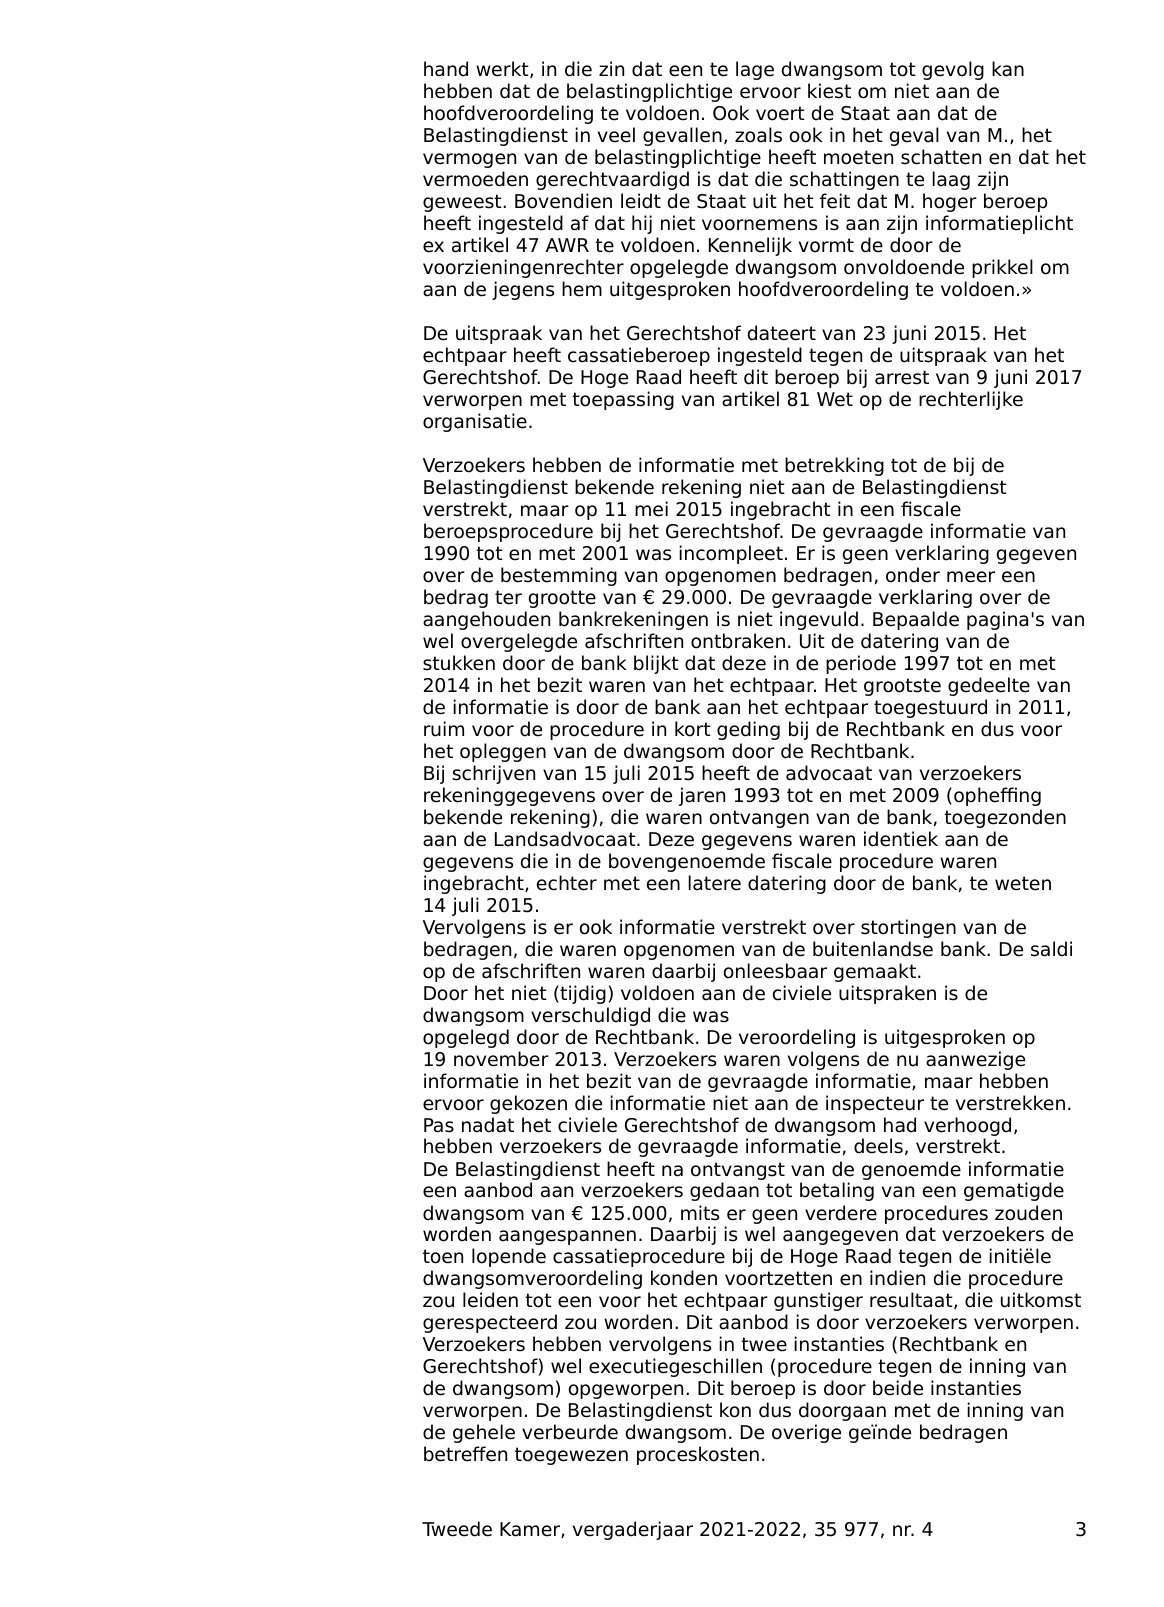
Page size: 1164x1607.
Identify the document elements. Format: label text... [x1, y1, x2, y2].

text De Belastingdienst heeft na ontvangst van de genoemde informatie een aanbod aan verzoekers gedaan tot betaling van een gematigde dwangsom van € 125.000, mits er geen verdere procedures zouden worden aangespannen. Daarbij is wel aangegeven dat verzoekers de toen lopende cassatieprocedure bij de Hoge Raad tegen de initiële dwangsomveroordeling konden voortzetten en indien die procedure zou leiden tot een voor het echtpaar gunstiger resultaat, die uitkomst gerespecteerd zou worden. Dit aanbod is door verzoekers verworpen. Verzoekers hebben vervolgens in twee instanties (Rechtbank en Gerechtshof) wel executiegeschillen (procedure tegen de inning van de dwangsom) opgeworpen. Dit beroep is door beide instanties verworpen. De Belastingdienst kon dus doorgaan met de inning van de gehele verbeurde dwangsom. De overige geïnde bedragen betreffen toegewezen proceskosten. [422, 1158, 1087, 1466]
text Bij schrijven van 15 juli 2015 heeft de advocaat van verzoekers rekeninggegevens over de jaren 1993 tot en met 2009 (opheffing bekende rekening), die waren ontvangen van de bank, toegezonden aan de Landsadvocaat. Deze gegevens waren identiek aan de gegevens die in de bovengenoemde fiscale procedure waren ingebracht, echter met een latere datering door de bank, te weten 14 juli 2015. [422, 763, 1087, 917]
text hand werkt, in die zin dat een te lage dwangsom tot gevolg kan hebben dat de belastingplichtige ervoor kiest om niet aan de hoofdveroordeling te voldoen. Ook voert de Staat aan dat de Belastingdienst in veel gevallen, zoals ook in het geval van M., het vermogen van de belastingplichtige heeft moeten schatten en dat het vermoeden gerechtvaardigd is dat die schattingen te laag zijn geweest. Bovendien leidt de Staat uit het feit dat M. hoger beroep heeft ingesteld af dat hij niet voornemens is aan zijn informatieplicht ex artikel 47 AWR te voldoen. Kennelijk vormt de door de voorzieningenrechter opgelegde dwangsom onvoldoende prikkel om aan de jegens hem uitgesproken hoofdveroordeling te voldoen.» [422, 59, 1087, 301]
text Verzoekers hebben de informatie met betrekking tot de bij de Belastingdienst bekende rekening niet aan de Belastingdienst verstrekt, maar op 11 mei 2015 ingebracht in een fiscale beroepsprocedure bij het Gerechtshof. De gevraagde informatie van 1990 tot en met 2001 was incompleet. Er is geen verklaring gegeven over de bestemming van opgenomen bedragen, onder meer een bedrag ter grootte van € 29.000. De gevraagde verklaring over de aangehouden bankrekeningen is niet ingevuld. Bepaalde pagina's van wel overgelegde afschriften ontbraken. Uit de datering van de stukken door de bank blijkt dat deze in de periode 1997 tot en met 2014 in het bezit waren van het echtpaar. Het grootste gedeelte van de informatie is door de bank aan het echtpaar toegestuurd in 2011, ruim voor de procedure in kort geding bij de Rechtbank en dus voor het opleggen van de dwangsom door de Rechtbank. [422, 455, 1087, 763]
text De uitspraak van het Gerechtshof dateert van 23 juni 2015. Het echtpaar heeft cassatieberoep ingesteld tegen de uitspraak van het Gerechtshof. De Hoge Raad heeft dit beroep bij arrest van 9 juni 2017 verworpen met toepassing van artikel 81 Wet op de rechterlijke organisatie. [422, 323, 1087, 433]
text Door het niet (tijdig) voldoen aan de civiele uitspraken is de dwangsom verschuldigd die was [422, 983, 1087, 1027]
text Vervolgens is er ook informatie verstrekt over stortingen van de bedragen, die waren opgenomen van de buitenlandse bank. De saldi op de afschriften waren daarbij onleesbaar gemaakt. [422, 917, 1087, 983]
text opgelegd door de Rechtbank. De veroordeling is uitgesproken op 19 november 2013. Verzoekers waren volgens de nu aanwezige informatie in het bezit van de gevraagde informatie, maar hebben ervoor gekozen die informatie niet aan de inspecteur te verstrekken. Pas nadat het civiele Gerechtshof de dwangsom had verhoogd, hebben verzoekers de gevraagde informatie, deels, verstrekt. [422, 1027, 1087, 1158]
